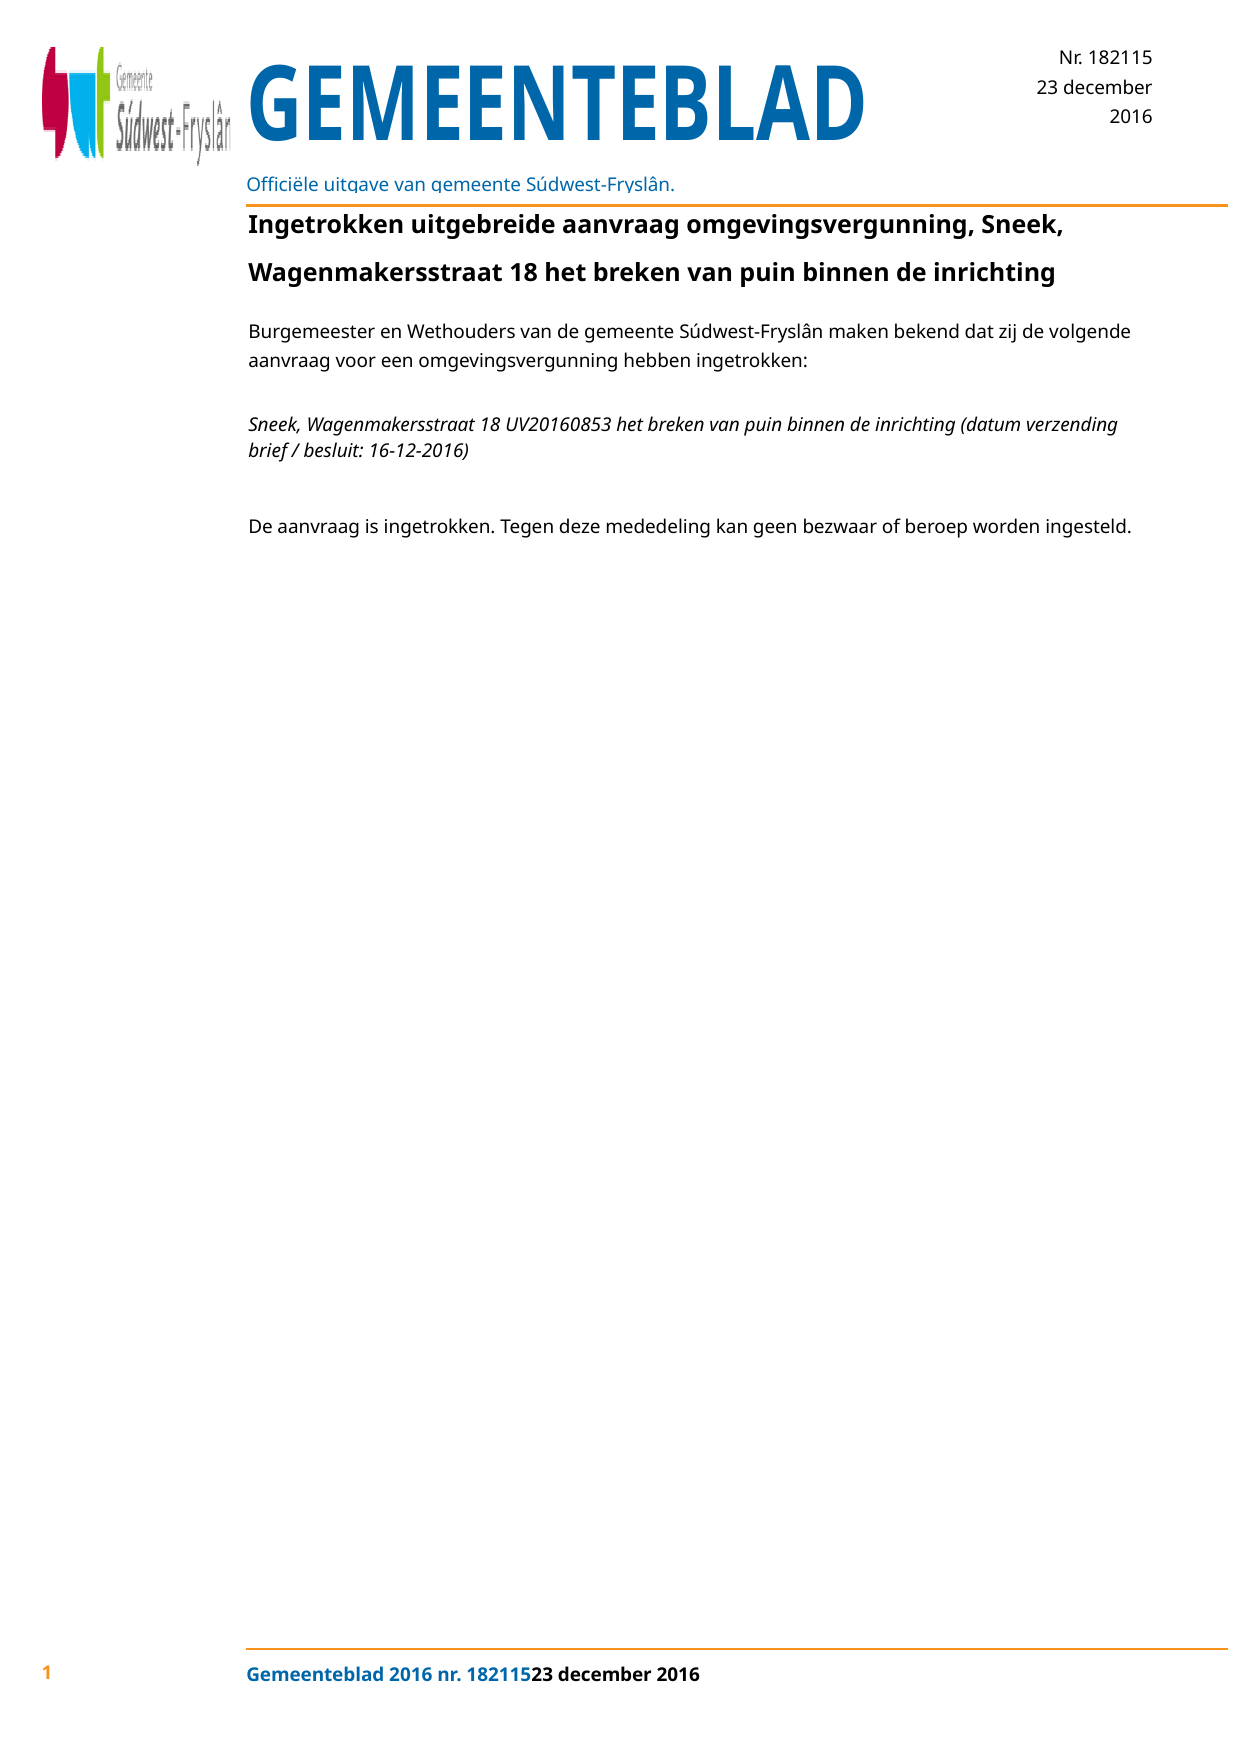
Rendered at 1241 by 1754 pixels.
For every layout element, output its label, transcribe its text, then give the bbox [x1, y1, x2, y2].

text De aanvraag is ingetrokken. Tegen deze mededeling kan geen bezwaar of beroep worden ingesteld. [248, 513, 1152, 539]
text Ingetrokken uitgebreide aanvraag omgevingsvergunning, Sneek, Wagenmakersstraat 18 het breken van puin binnen de inrichting [248, 207, 1152, 288]
text Sneek, Wagenmakersstraat 18 UV20160853 het breken van puin binnen de inrichting (datum verzending brief / besluit: 16-12-2016) [248, 411, 1152, 463]
picture [41, 47, 231, 172]
text Burgemeester en Wethouders van de gemeente Súdwest-Fryslân maken bekend dat zij de volgende aanvraag voor een omgevingsvergunning hebben ingetrokken: [248, 318, 1152, 373]
